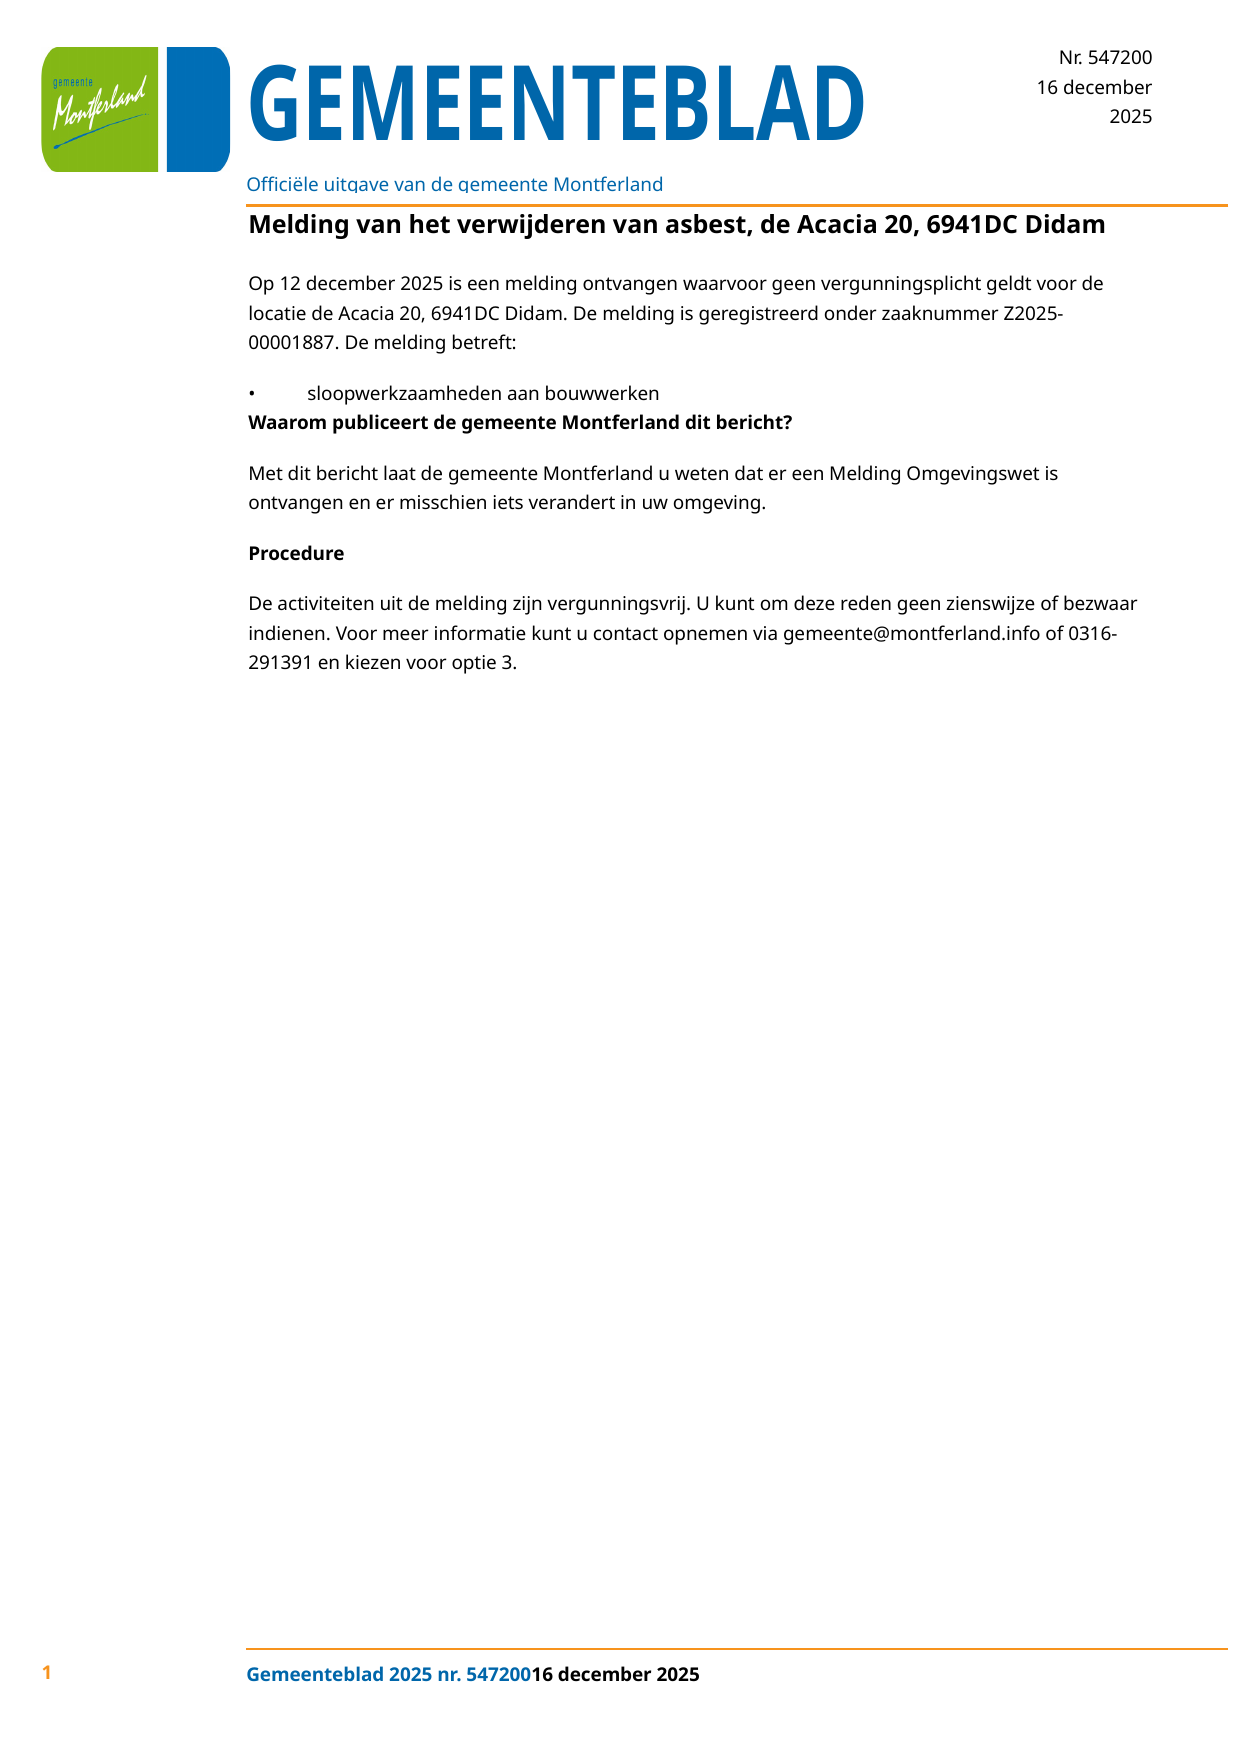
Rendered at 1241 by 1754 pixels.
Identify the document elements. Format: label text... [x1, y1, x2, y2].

text Melding van het verwijderen van asbest, de Acacia 20, 6941DC Didam [248, 207, 1152, 241]
text Op 12 december 2025 is een melding ontvangen waarvoor geen vergunningsplicht geldt voor de locatie de Acacia 20, 6941DC Didam. De melding is geregistreerd onder zaaknummer Z2025-00001887. De melding betreft: [248, 270, 1152, 355]
text De activiteiten uit de melding zijn vergunningsvrij. U kunt om deze reden geen zienswijze of bezwaar indienen. Voor meer informatie kunt u contact opnemen via gemeente@montferland.info of 0316-291391 en kiezen voor optie 3. [248, 590, 1152, 675]
text Procedure [248, 540, 1152, 566]
picture [41, 47, 231, 172]
text Waarom publiceert de gemeente Montferland dit bericht? [248, 409, 1152, 435]
text Met dit bericht laat de gemeente Montferland u weten dat er een Melding Omgevingswet is ontvangen en er misschien iets verandert in uw omgeving. [248, 460, 1152, 515]
list sloopwerkzaamheden aan bouwwerken [248, 380, 1152, 406]
